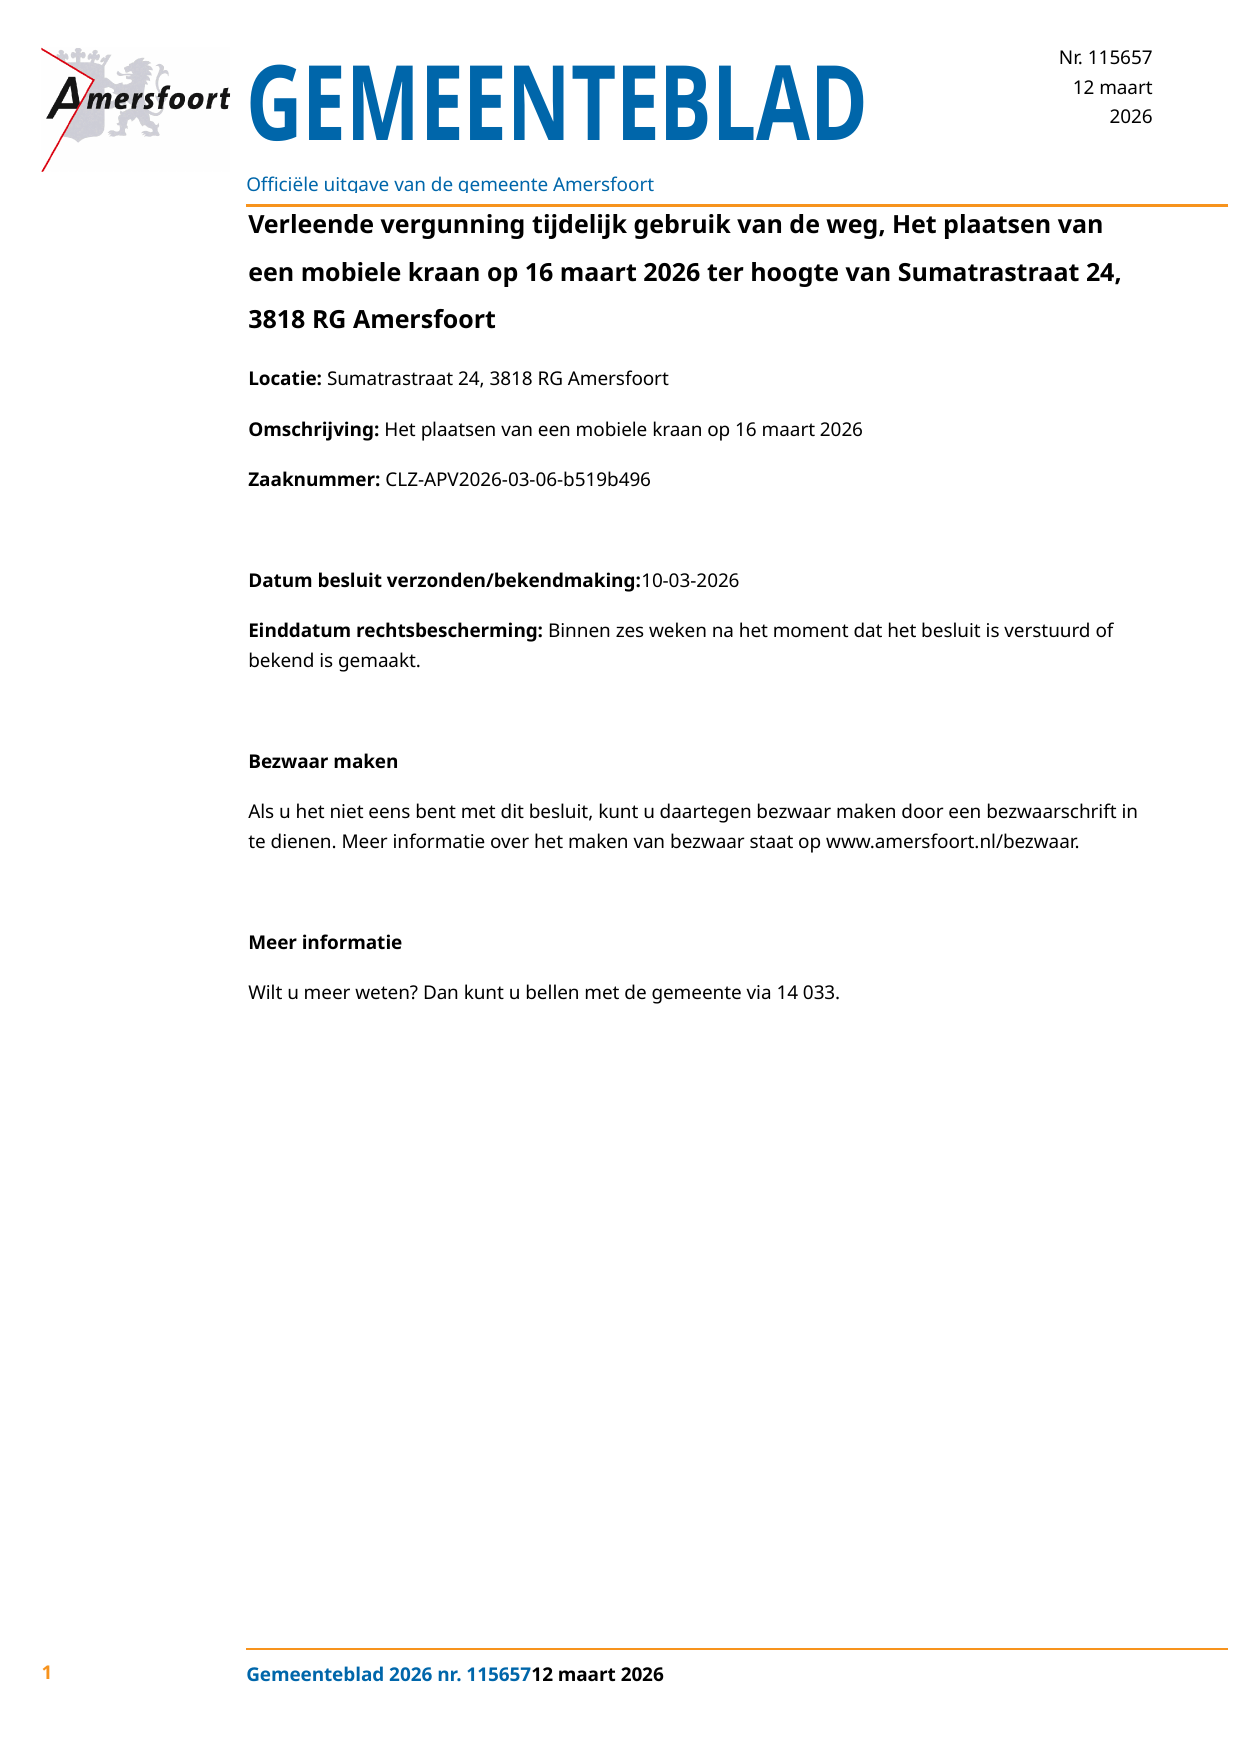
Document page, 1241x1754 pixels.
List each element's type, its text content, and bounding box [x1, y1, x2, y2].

text Wilt u meer weten? Dan kunt u bellen met de gemeente via 14 033. [248, 979, 1152, 1005]
text Meer informatie [248, 929, 1152, 954]
text Datum besluit verzonden/bekendmaking:10-03-2026 [248, 567, 1152, 593]
text Locatie: Sumatrastraat 24, 3818 RG Amersfoort [248, 366, 1152, 391]
text Verleende vergunning tijdelijk gebruik van de weg, Het plaatsen van een mobiele kraan op 16 maart 2026 ter hoogte van Sumatrastraat 24, 3818 RG Amersfoort [248, 207, 1152, 336]
text Omschrijving: Het plaatsen van een mobiele kraan op 16 maart 2026 [248, 416, 1152, 442]
text Einddatum rechtsbescherming: Binnen zes weken na het moment dat het besluit is verstuurd of bekend is gemaakt. [248, 618, 1152, 673]
picture [41, 47, 231, 172]
text Zaaknummer: CLZ-APV2026-03-06-b519b496 [248, 466, 1152, 492]
text Bezwaar maken [248, 748, 1152, 774]
text Als u het niet eens bent met dit besluit, kunt u daartegen bezwaar maken door een bezwaarschrift in te dienen. Meer informatie over het maken van bezwaar staat op www.amersfoort.nl/bezwaar. [248, 798, 1152, 854]
